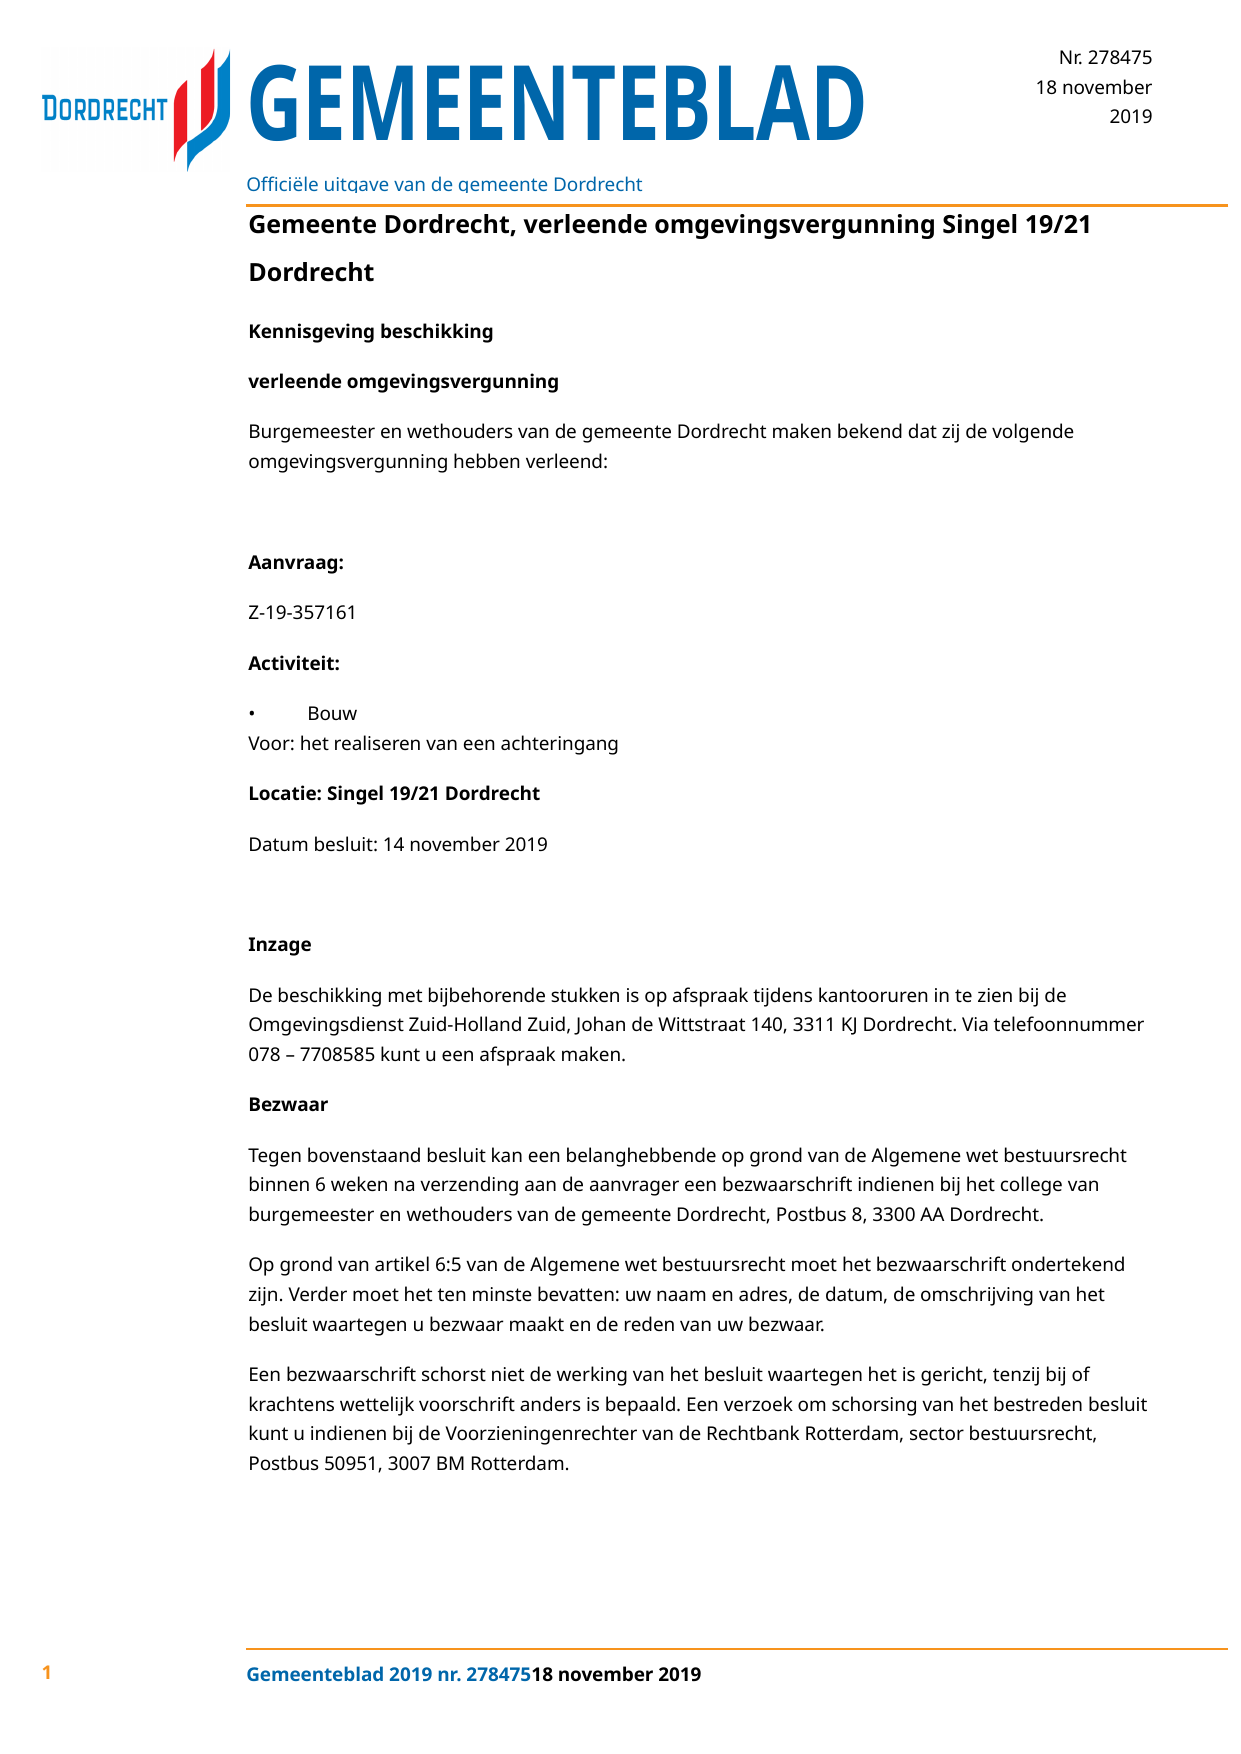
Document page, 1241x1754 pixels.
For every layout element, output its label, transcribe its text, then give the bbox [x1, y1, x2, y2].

text Burgemeester en wethouders van de gemeente Dordrecht maken bekend dat zij de volgende omgevingsvergunning hebben verleend: [248, 419, 1152, 474]
text De beschikking met bijbehorende stukken is op afspraak tijdens kantooruren in te zien bij de Omgevingsdienst Zuid-Holland Zuid, Johan de Wittstraat 140, 3311 KJ Dordrecht. Via telefoonnummer 078 – 7708585 kunt u een afspraak maken. [248, 982, 1152, 1067]
text Aanvraag: [248, 549, 1152, 575]
picture [41, 47, 231, 172]
text Inzage [248, 932, 1152, 957]
text Voor: het realiseren van een achteringang [248, 730, 1152, 756]
text Tegen bovenstaand besluit kan een belanghebbende op grond van de Algemene wet bestuursrecht binnen 6 weken na verzending aan de aanvrager een bezwaarschrift indienen bij het college van burgemeester en wethouders van de gemeente Dordrecht, Postbus 8, 3300 AA Dordrecht. [248, 1142, 1152, 1227]
text Activiteit: [248, 650, 1152, 676]
text Op grond van artikel 6:5 van de Algemene wet bestuursrecht moet het bezwaarschrift ondertekend zijn. Verder moet het ten minste bevatten: uw naam en adres, de datum, de omschrijving van het besluit waartegen u bezwaar maakt en de reden van uw bezwaar. [248, 1252, 1152, 1337]
text verleende omgevingsvergunning [248, 368, 1152, 394]
text Locatie: Singel 19/21 Dordrecht [248, 780, 1152, 806]
text Een bezwaarschrift schorst niet de werking van het besluit waartegen het is gericht, tenzij bij of krachtens wettelijk voorschrift anders is bepaald. Een verzoek om schorsing van het bestreden besluit kunt u indienen bij de Voorzieningenrechter van de Rechtbank Rotterdam, sector bestuursrecht, Postbus 50951, 3007 BM Rotterdam. [248, 1361, 1152, 1476]
text Z-19-357161 [248, 599, 1152, 625]
text Bezwaar [248, 1092, 1152, 1117]
text Kennisgeving beschikking [248, 318, 1152, 344]
list Bouw [248, 700, 1152, 726]
text Gemeente Dordrecht, verleende omgevingsvergunning Singel 19/21 Dordrecht [248, 207, 1152, 288]
text Datum besluit: 14 november 2019 [248, 831, 1152, 857]
